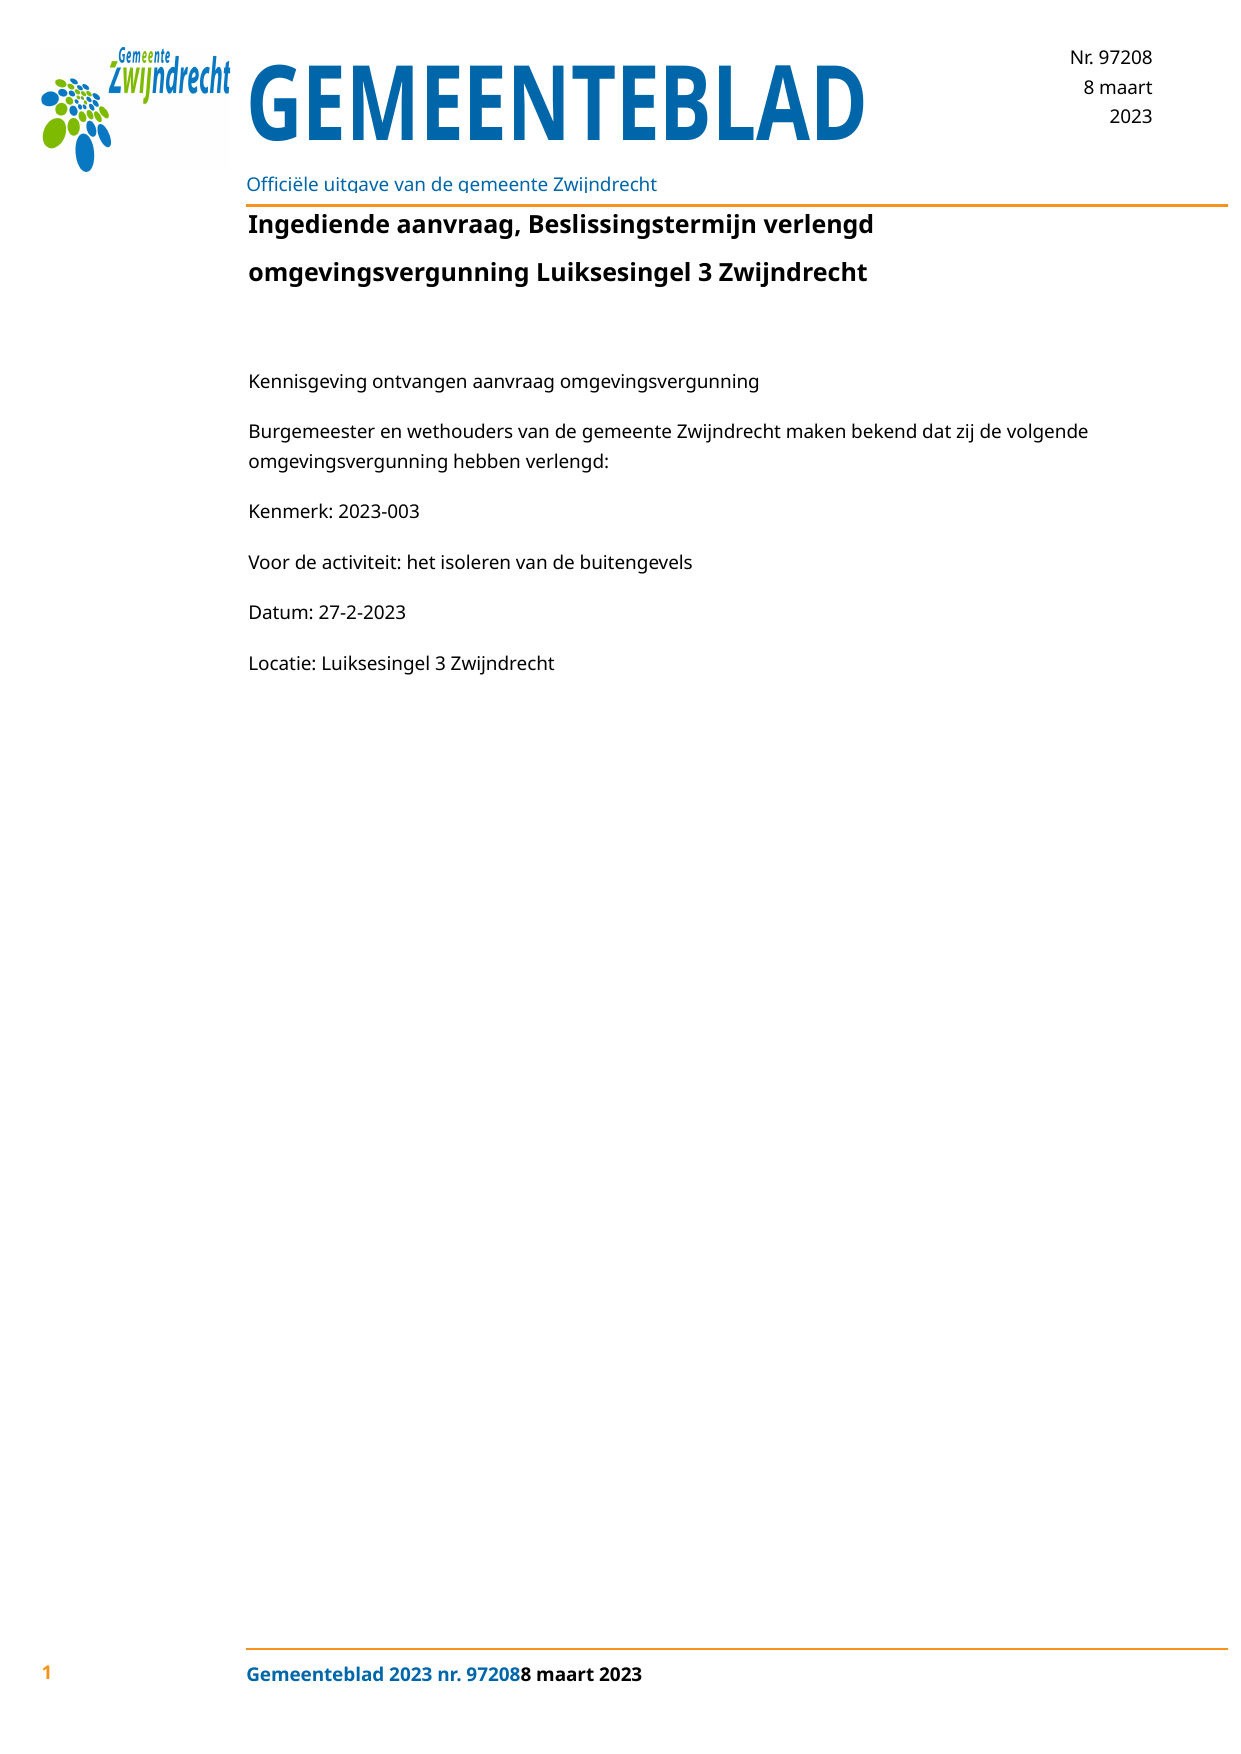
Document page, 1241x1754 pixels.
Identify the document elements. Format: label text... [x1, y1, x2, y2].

text Voor de activiteit: het isoleren van de buitengevels [248, 549, 1152, 575]
picture [41, 47, 231, 172]
text Kennisgeving ontvangen aanvraag omgevingsvergunning [248, 368, 1152, 394]
text Kenmerk: 2023-003 [248, 499, 1152, 524]
text Datum: 27-2-2023 [248, 599, 1152, 625]
text Ingediende aanvraag, Beslissingstermijn verlengd omgevingsvergunning Luiksesingel 3 Zwijndrecht [248, 207, 1152, 288]
text Burgemeester en wethouders van de gemeente Zwijndrecht maken bekend dat zij de volgende omgevingsvergunning hebben verlengd: [248, 419, 1152, 474]
text Locatie: Luiksesingel 3 Zwijndrecht [248, 650, 1152, 676]
